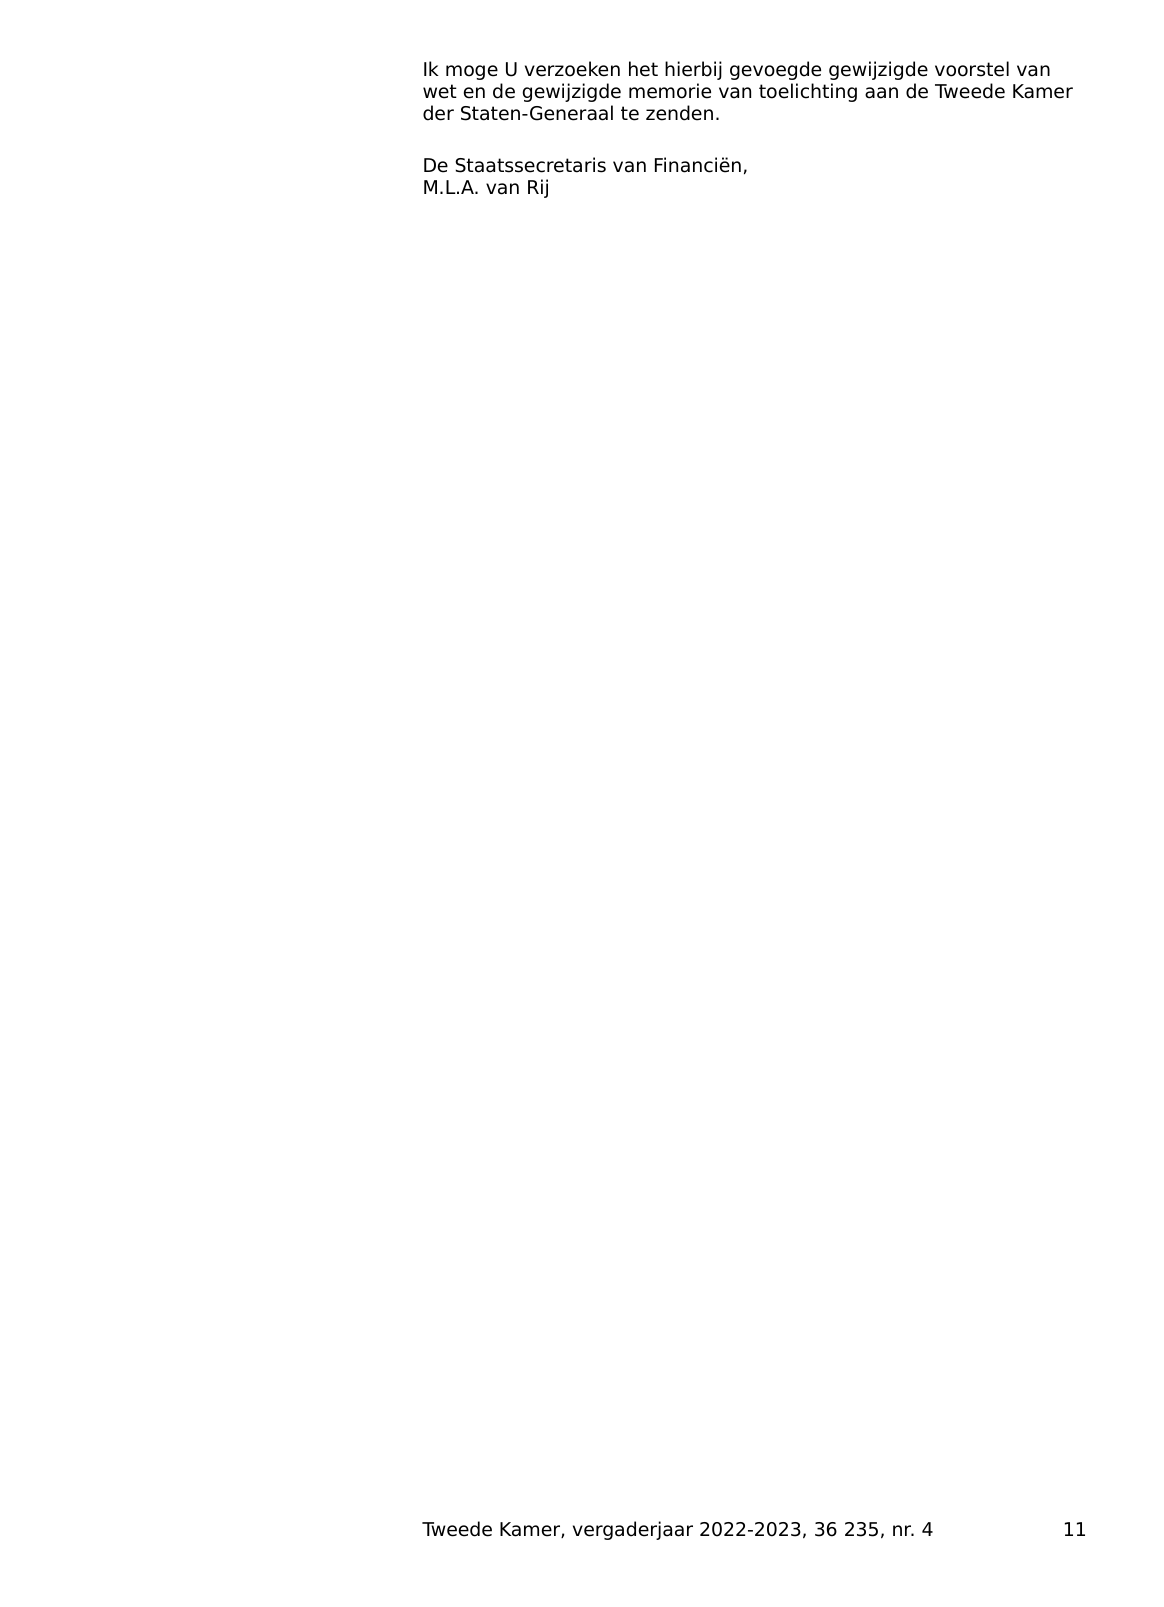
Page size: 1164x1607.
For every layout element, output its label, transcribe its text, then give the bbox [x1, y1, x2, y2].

text Ik moge U verzoeken het hierbij gevoegde gewijzigde voorstel van wet en de gewijzigde memorie van toelichting aan de Tweede Kamer der Staten-Generaal te zenden. [422, 59, 1087, 125]
text De Staatssecretaris van Financiën, M.L.A. van Rij [422, 155, 1087, 199]
